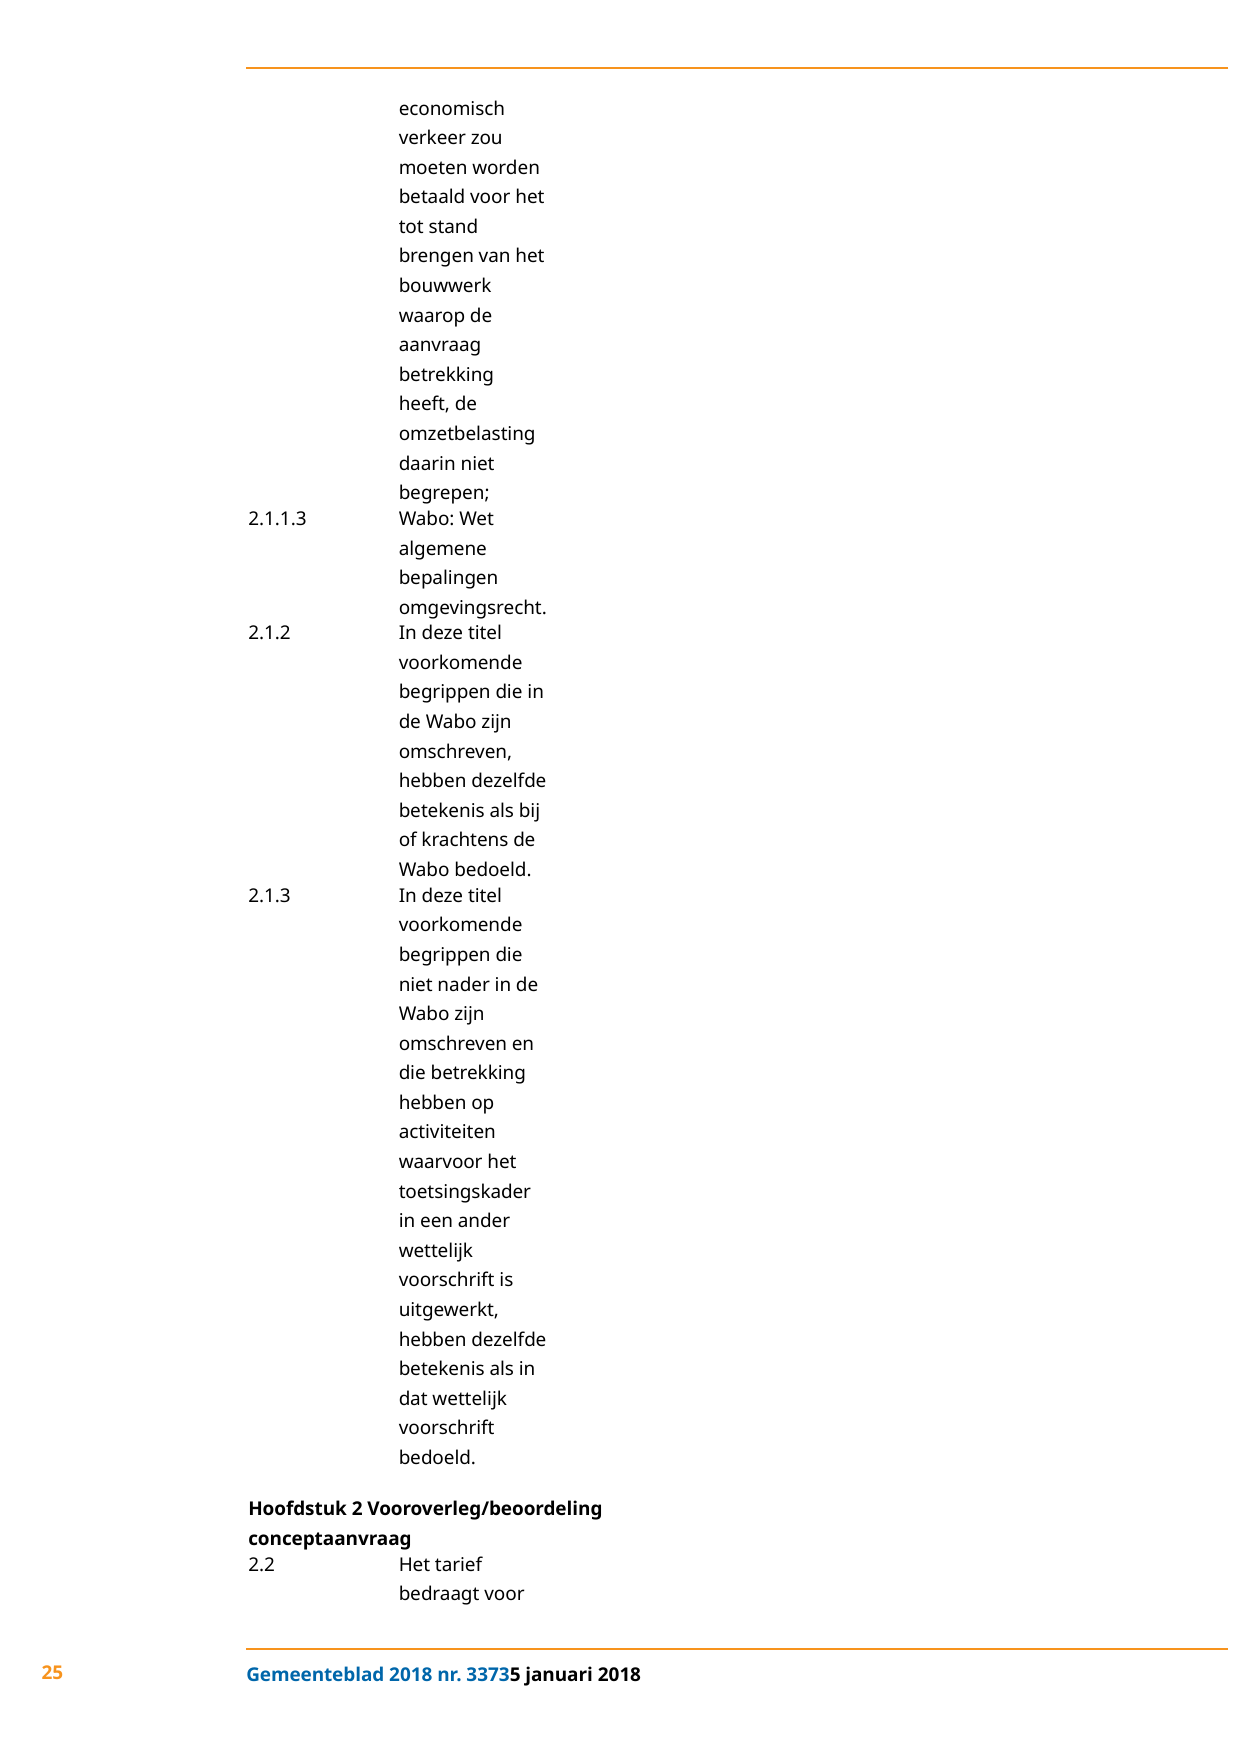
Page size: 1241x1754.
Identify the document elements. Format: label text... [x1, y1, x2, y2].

table_cell [549, 882, 700, 1470]
table_cell 2.1.1.3 [248, 505, 398, 619]
table_cell In deze titel voorkomende begrippen die in de Wabo zijn omschreven, hebben dezelfde betekenis als bij of krachtens de Wabo bedoeld. [399, 620, 549, 882]
table_cell [549, 1470, 700, 1496]
table_cell [248, 1470, 398, 1496]
table_cell [248, 95, 398, 505]
table_cell 2.1.2 [248, 620, 398, 882]
table_cell Hoofdstuk 2 Vooroverleg/beoordeling conceptaanvraag [248, 1496, 700, 1551]
table_cell 2.2 [248, 1551, 398, 1606]
table_cell [399, 1470, 549, 1496]
table_cell In deze titel voorkomende begrippen die niet nader in de Wabo zijn omschreven en die betrekking hebben op activiteiten waarvoor het toetsingskader in een ander wettelijk voorschrift is uitgewerkt, hebben dezelfde betekenis als in dat wettelijk voorschrift bedoeld. [399, 882, 549, 1470]
table_cell [549, 95, 700, 505]
table_cell Het tarief bedraagt voor [399, 1551, 549, 1606]
table_cell economisch verkeer zou moeten worden betaald voor het tot stand brengen van het bouwwerk waarop de aanvraag betrekking heeft, de omzetbelasting daarin niet begrepen; [399, 95, 549, 505]
table_cell Wabo: Wet algemene bepalingen omgevingsrecht. [399, 505, 549, 619]
table_cell [549, 505, 700, 619]
table_cell 2.1.3 [248, 882, 398, 1470]
table_cell [549, 620, 700, 882]
picture [41, 47, 231, 172]
table_cell [549, 1551, 700, 1606]
